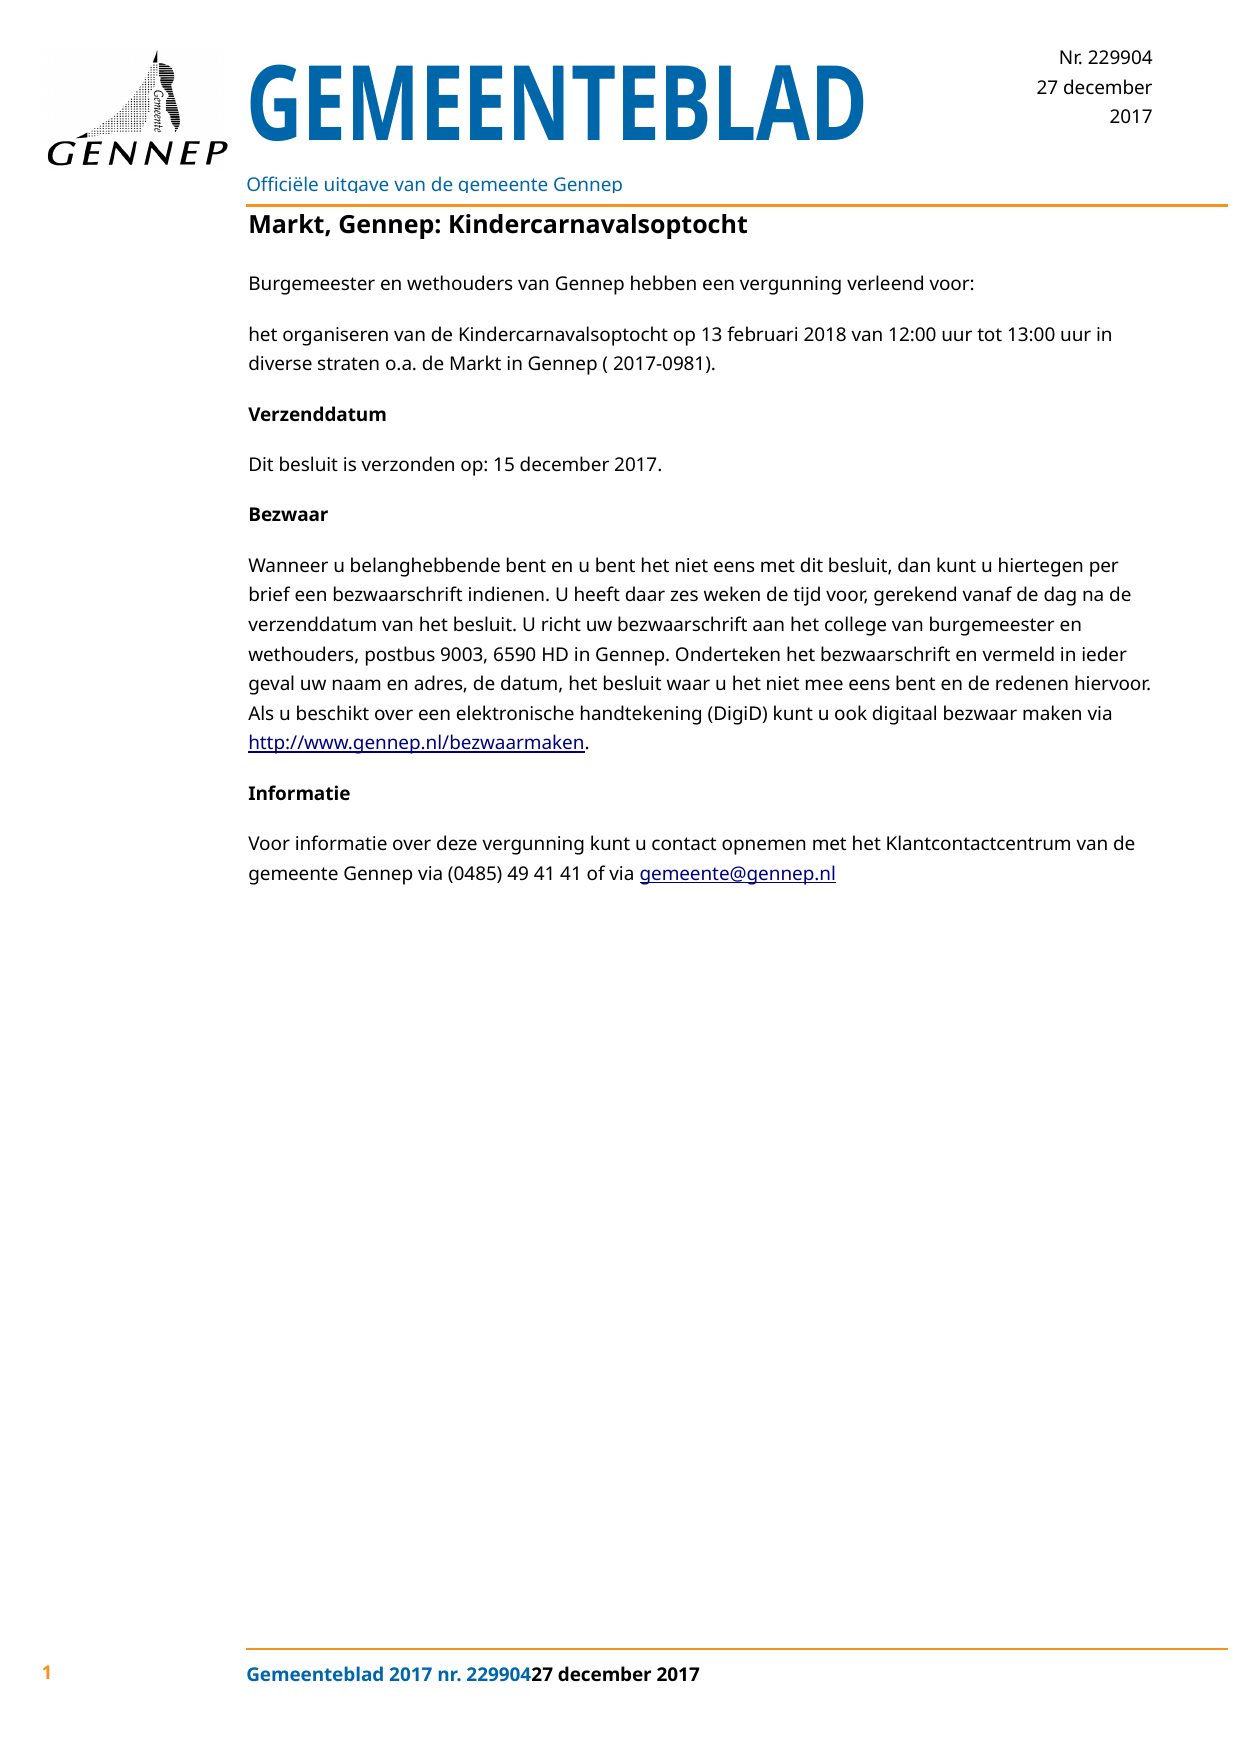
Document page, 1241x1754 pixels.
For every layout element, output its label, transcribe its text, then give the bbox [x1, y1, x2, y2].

picture [41, 47, 231, 172]
text Informatie [248, 780, 1152, 806]
text Burgemeester en wethouders van Gennep hebben een vergunning verleend voor: [248, 270, 1152, 296]
text Verzenddatum [248, 401, 1152, 426]
text Dit besluit is verzonden op: 15 december 2017. [248, 451, 1152, 477]
text het organiseren van de Kindercarnavalsoptocht op 13 februari 2018 van 12:00 uur tot 13:00 uur in diverse straten o.a. de Markt in Gennep ( 2017-0981). [248, 321, 1152, 376]
text Voor informatie over deze vergunning kunt u contact opnemen met het Klantcontactcentrum van de gemeente Gennep via (0485) 49 41 41 of via gemeente@gennep.nl [248, 830, 1152, 886]
text Markt, Gennep: Kindercarnavalsoptocht [248, 207, 1152, 241]
text Bezwaar [248, 502, 1152, 527]
text Wanneer u belanghebbende bent en u bent het niet eens met dit besluit, dan kunt u hiertegen per brief een bezwaarschrift indienen. U heeft daar zes weken de tijd voor, gerekend vanaf de dag na de verzenddatum van het besluit. U richt uw bezwaarschrift aan het college van burgemeester en wethouders, postbus 9003, 6590 HD in Gennep. Onderteken het bezwaarschrift en vermeld in ieder geval uw naam en adres, de datum, het besluit waar u het niet mee eens bent en de redenen hiervoor. Als u beschikt over een elektronische handtekening (DigiD) kunt u ook digitaal bezwaar maken via http://www.gennep.nl/bezwaarmaken. [248, 552, 1152, 755]
